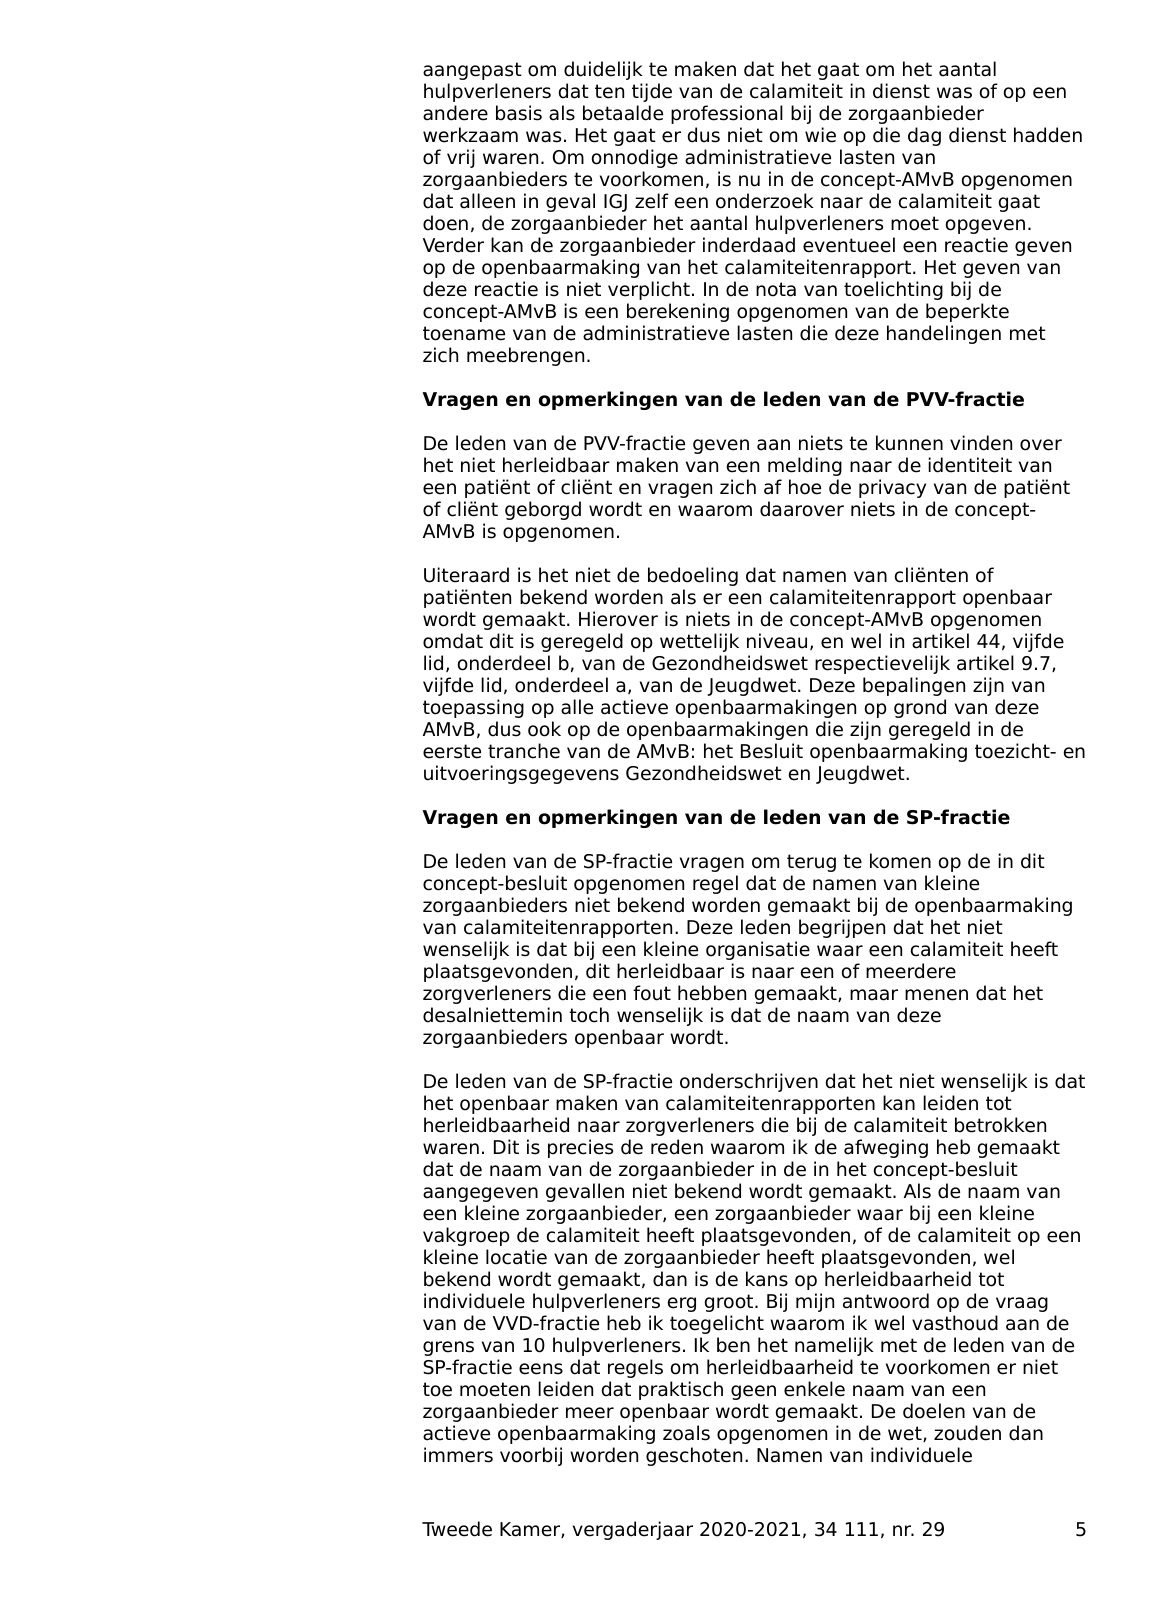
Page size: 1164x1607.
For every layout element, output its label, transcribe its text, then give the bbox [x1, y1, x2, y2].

text Uiteraard is het niet de bedoeling dat namen van cliënten of patiënten bekend worden als er een calamiteitenrapport openbaar wordt gemaakt. Hierover is niets in de concept-AMvB opgenomen omdat dit is geregeld op wettelijk niveau, en wel in artikel 44, vijfde lid, onderdeel b, van de Gezondheidswet respectievelijk artikel 9.7, vijfde lid, onderdeel a, van de Jeugdwet. Deze bepalingen zijn van toepassing op alle actieve openbaarmakingen op grond van deze AMvB, dus ook op de openbaarmakingen die zijn geregeld in de eerste tranche van de AMvB: het Besluit openbaarmaking toezicht- en uitvoeringsgegevens Gezondheidswet en Jeugdwet. [422, 565, 1087, 785]
text De leden van de SP-fractie onderschrijven dat het niet wenselijk is dat het openbaar maken van calamiteitenrapporten kan leiden tot herleidbaarheid naar zorgverleners die bij de calamiteit betrokken waren. Dit is precies de reden waarom ik de afweging heb gemaakt dat de naam van de zorgaanbieder in de in het concept-besluit aangegeven gevallen niet bekend wordt gemaakt. Als de naam van een kleine zorgaanbieder, een zorgaanbieder waar bij een kleine vakgroep de calamiteit heeft plaatsgevonden, of de calamiteit op een kleine locatie van de zorgaanbieder heeft plaatsgevonden, wel bekend wordt gemaakt, dan is de kans op herleidbaarheid tot individuele hulpverleners erg groot. Bij mijn antwoord op de vraag van de VVD-fractie heb ik toegelicht waarom ik wel vasthoud aan de grens van 10 hulpverleners. Ik ben het namelijk met de leden van de SP-fractie eens dat regels om herleidbaarheid te voorkomen er niet toe moeten leiden dat praktisch geen enkele naam van een zorgaanbieder meer openbaar wordt gemaakt. De doelen van de actieve openbaarmaking zoals opgenomen in de wet, zouden dan immers voorbij worden geschoten. Namen van individuele [422, 1071, 1087, 1467]
subtitle Vragen en opmerkingen van de leden van de PVV-fractie [422, 389, 1087, 411]
subtitle Vragen en opmerkingen van de leden van de SP-fractie [422, 807, 1087, 829]
text De leden van de SP-fractie vragen om terug te komen op de in dit concept-besluit opgenomen regel dat de namen van kleine zorgaanbieders niet bekend worden gemaakt bij de openbaarmaking van calamiteitenrapporten. Deze leden begrijpen dat het niet wenselijk is dat bij een kleine organisatie waar een calamiteit heeft plaatsgevonden, dit herleidbaar is naar een of meerdere zorgverleners die een fout hebben gemaakt, maar menen dat het desalniettemin toch wenselijk is dat de naam van deze zorgaanbieders openbaar wordt. [422, 851, 1087, 1049]
text aangepast om duidelijk te maken dat het gaat om het aantal hulpverleners dat ten tijde van de calamiteit in dienst was of op een andere basis als betaalde professional bij de zorgaanbieder werkzaam was. Het gaat er dus niet om wie op die dag dienst hadden of vrij waren. Om onnodige administratieve lasten van zorgaanbieders te voorkomen, is nu in de concept-AMvB opgenomen dat alleen in geval IGJ zelf een onderzoek naar de calamiteit gaat doen, de zorgaanbieder het aantal hulpverleners moet opgeven. Verder kan de zorgaanbieder inderdaad eventueel een reactie geven op de openbaarmaking van het calamiteitenrapport. Het geven van deze reactie is niet verplicht. In de nota van toelichting bij de concept-AMvB is een berekening opgenomen van de beperkte toename van de administratieve lasten die deze handelingen met zich meebrengen. [422, 59, 1087, 367]
text De leden van de PVV-fractie geven aan niets te kunnen vinden over het niet herleidbaar maken van een melding naar de identiteit van een patiënt of cliënt en vragen zich af hoe de privacy van de patiënt of cliënt geborgd wordt en waarom daarover niets in de concept-AMvB is opgenomen. [422, 433, 1087, 543]
